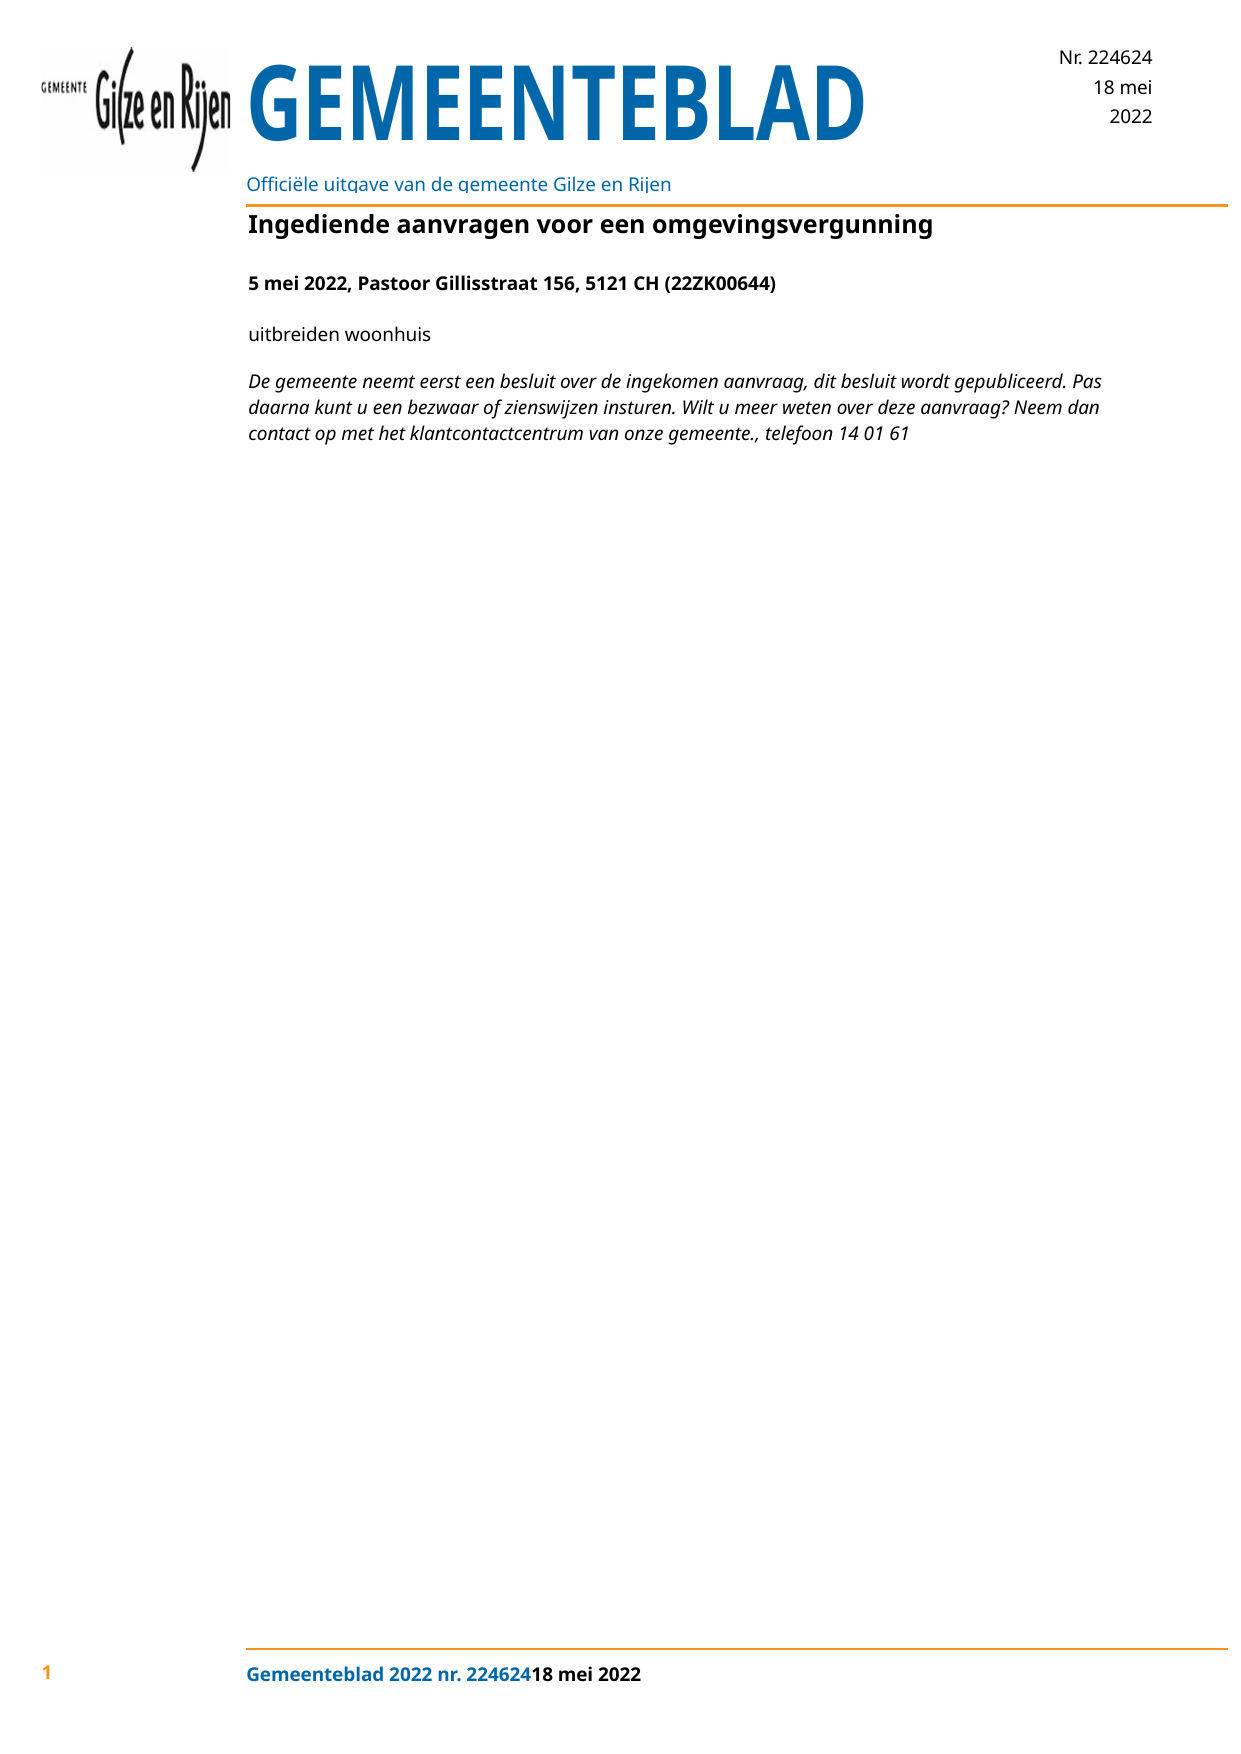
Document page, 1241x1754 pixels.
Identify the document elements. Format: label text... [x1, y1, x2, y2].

text De gemeente neemt eerst een besluit over de ingekomen aanvraag, dit besluit wordt gepubliceerd. Pas daarna kunt u een bezwaar of zienswijzen insturen. Wilt u meer weten over deze aanvraag? Neem dan contact op met het klantcontactcentrum van onze gemeente., telefoon 14 01 61 [248, 368, 1152, 446]
text 5 mei 2022, Pastoor Gillisstraat 156, 5121 CH (22ZK00644) [248, 270, 1152, 296]
text Ingediende aanvragen voor een omgevingsvergunning [248, 207, 1152, 241]
text uitbreiden woonhuis [248, 321, 1152, 346]
picture [41, 47, 231, 172]
